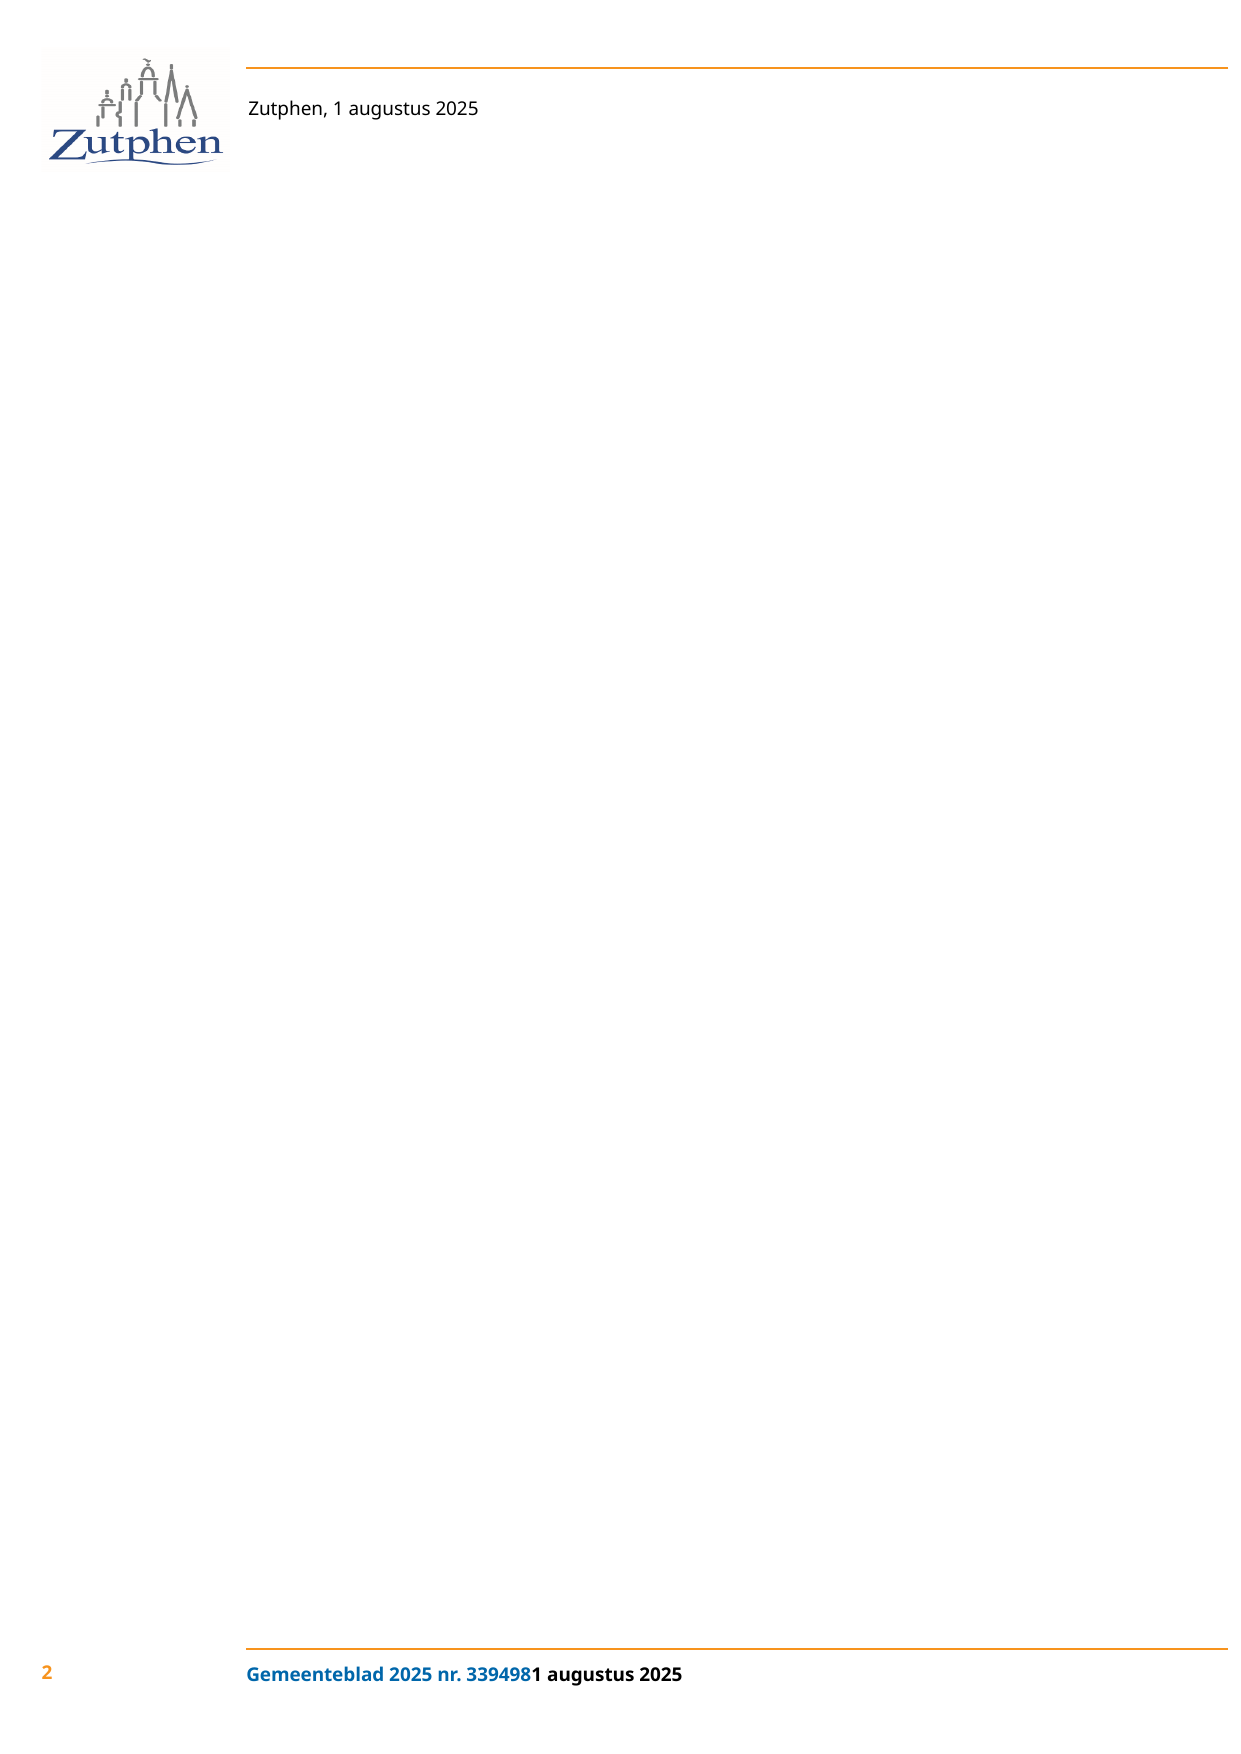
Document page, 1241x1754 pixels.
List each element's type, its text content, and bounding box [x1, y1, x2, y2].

picture [41, 47, 231, 172]
text Zutphen, 1 augustus 2025 [248, 95, 1152, 121]
